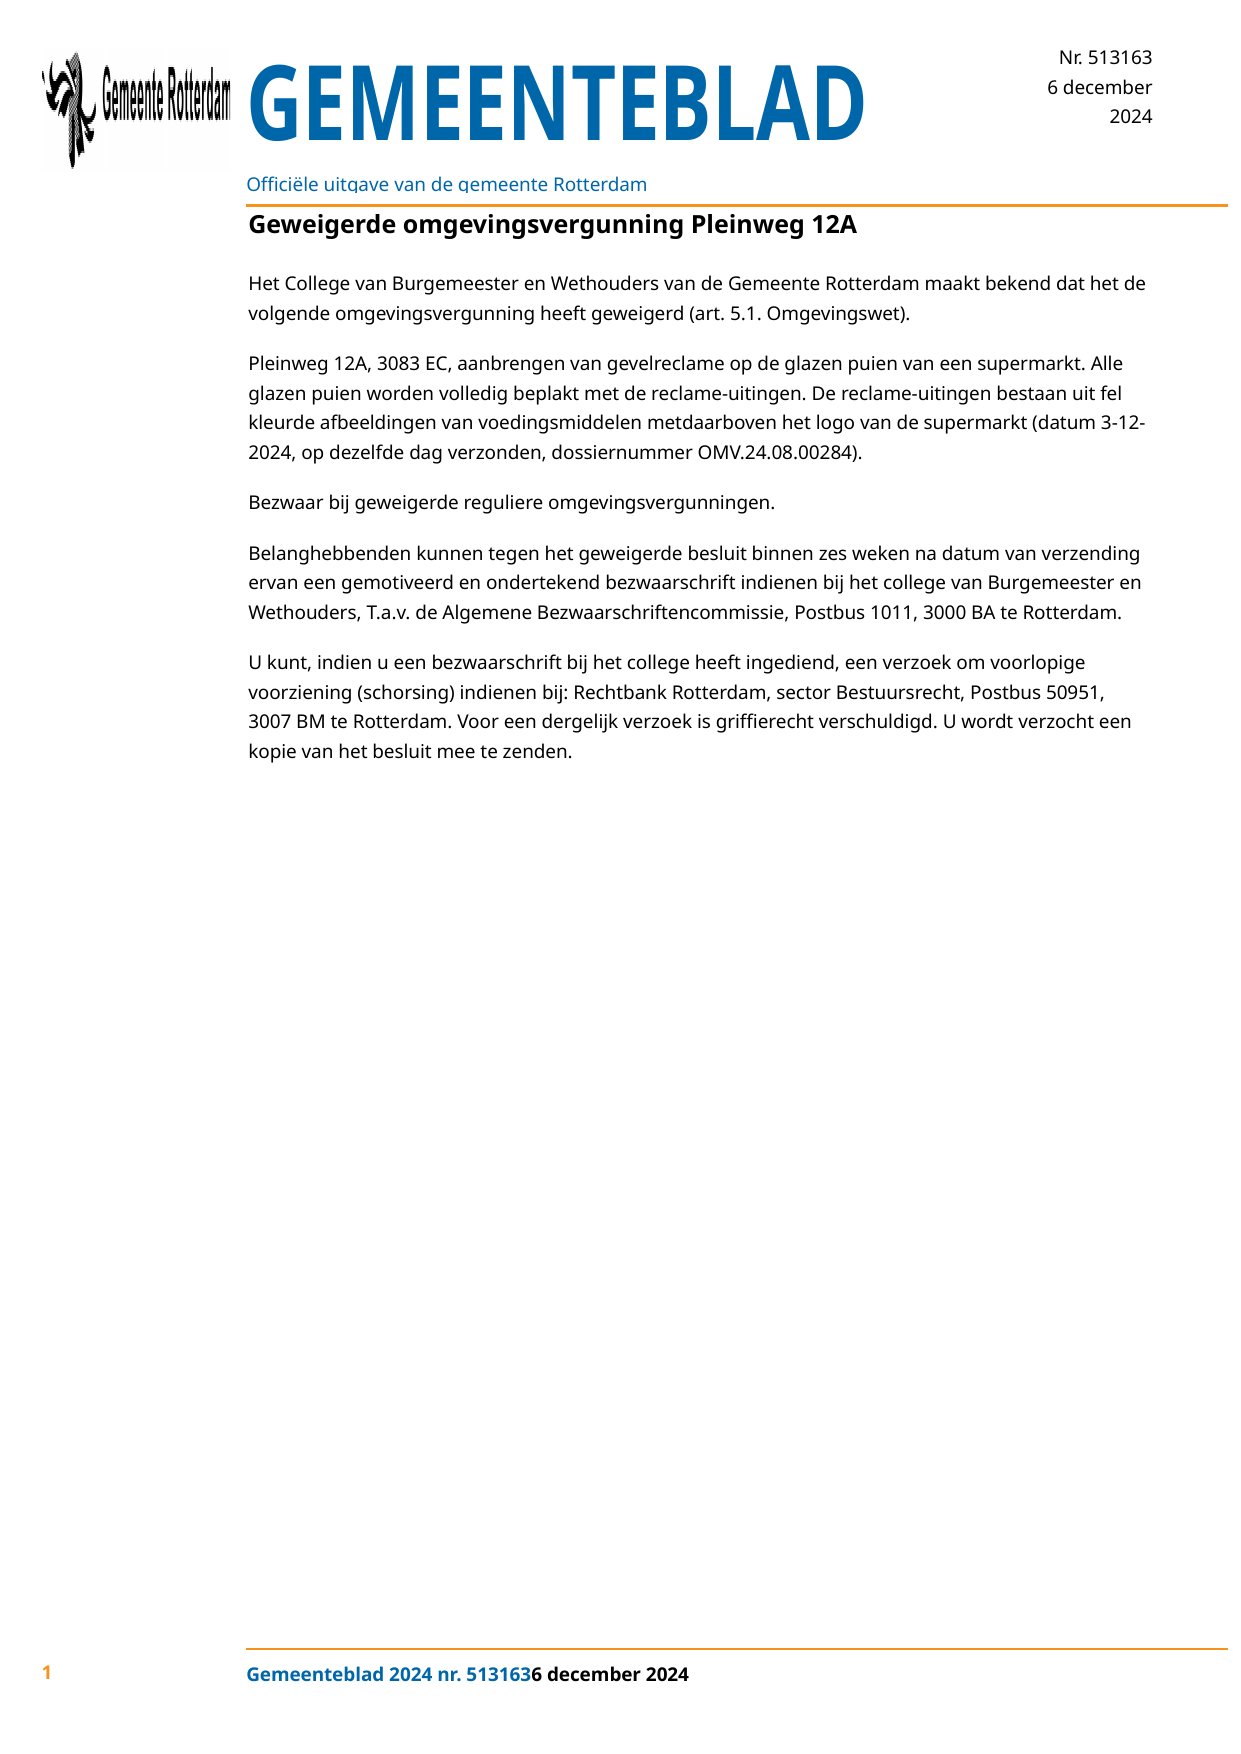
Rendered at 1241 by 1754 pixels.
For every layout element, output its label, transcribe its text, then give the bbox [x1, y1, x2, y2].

text Het College van Burgemeester en Wethouders van de Gemeente Rotterdam maakt bekend dat het de volgende omgevingsvergunning heeft geweigerd (art. 5.1. Omgevingswet). [248, 270, 1152, 326]
text U kunt, indien u een bezwaarschrift bij het college heeft ingediend, een verzoek om voorlopige voorziening (schorsing) indienen bij: Rechtbank Rotterdam, sector Bestuursrecht, Postbus 50951, 3007 BM te Rotterdam. Voor een dergelijk verzoek is griffierecht verschuldigd. U wordt verzocht een kopie van het besluit mee te zenden. [248, 649, 1152, 764]
text Bezwaar bij geweigerde reguliere omgevingsvergunningen. [248, 489, 1152, 515]
text Belanghebbenden kunnen tegen het geweigerde besluit binnen zes weken na datum van verzending ervan een gemotiveerd en ondertekend bezwaarschrift indienen bij het college van Burgemeester en Wethouders, T.a.v. de Algemene Bezwaarschriftencommissie, Postbus 1011, 3000 BA te Rotterdam. [248, 540, 1152, 625]
text Geweigerde omgevingsvergunning Pleinweg 12A [248, 207, 1152, 241]
picture [41, 47, 231, 172]
text Pleinweg 12A, 3083 EC, aanbrengen van gevelreclame op de glazen puien van een supermarkt. Alle glazen puien worden volledig beplakt met de reclame-uitingen. De reclame-uitingen bestaan uit fel kleurde afbeeldingen van voedingsmiddelen metdaarboven het logo van de supermarkt (datum 3-12-2024, op dezelfde dag verzonden, dossiernummer OMV.24.08.00284). [248, 350, 1152, 465]
